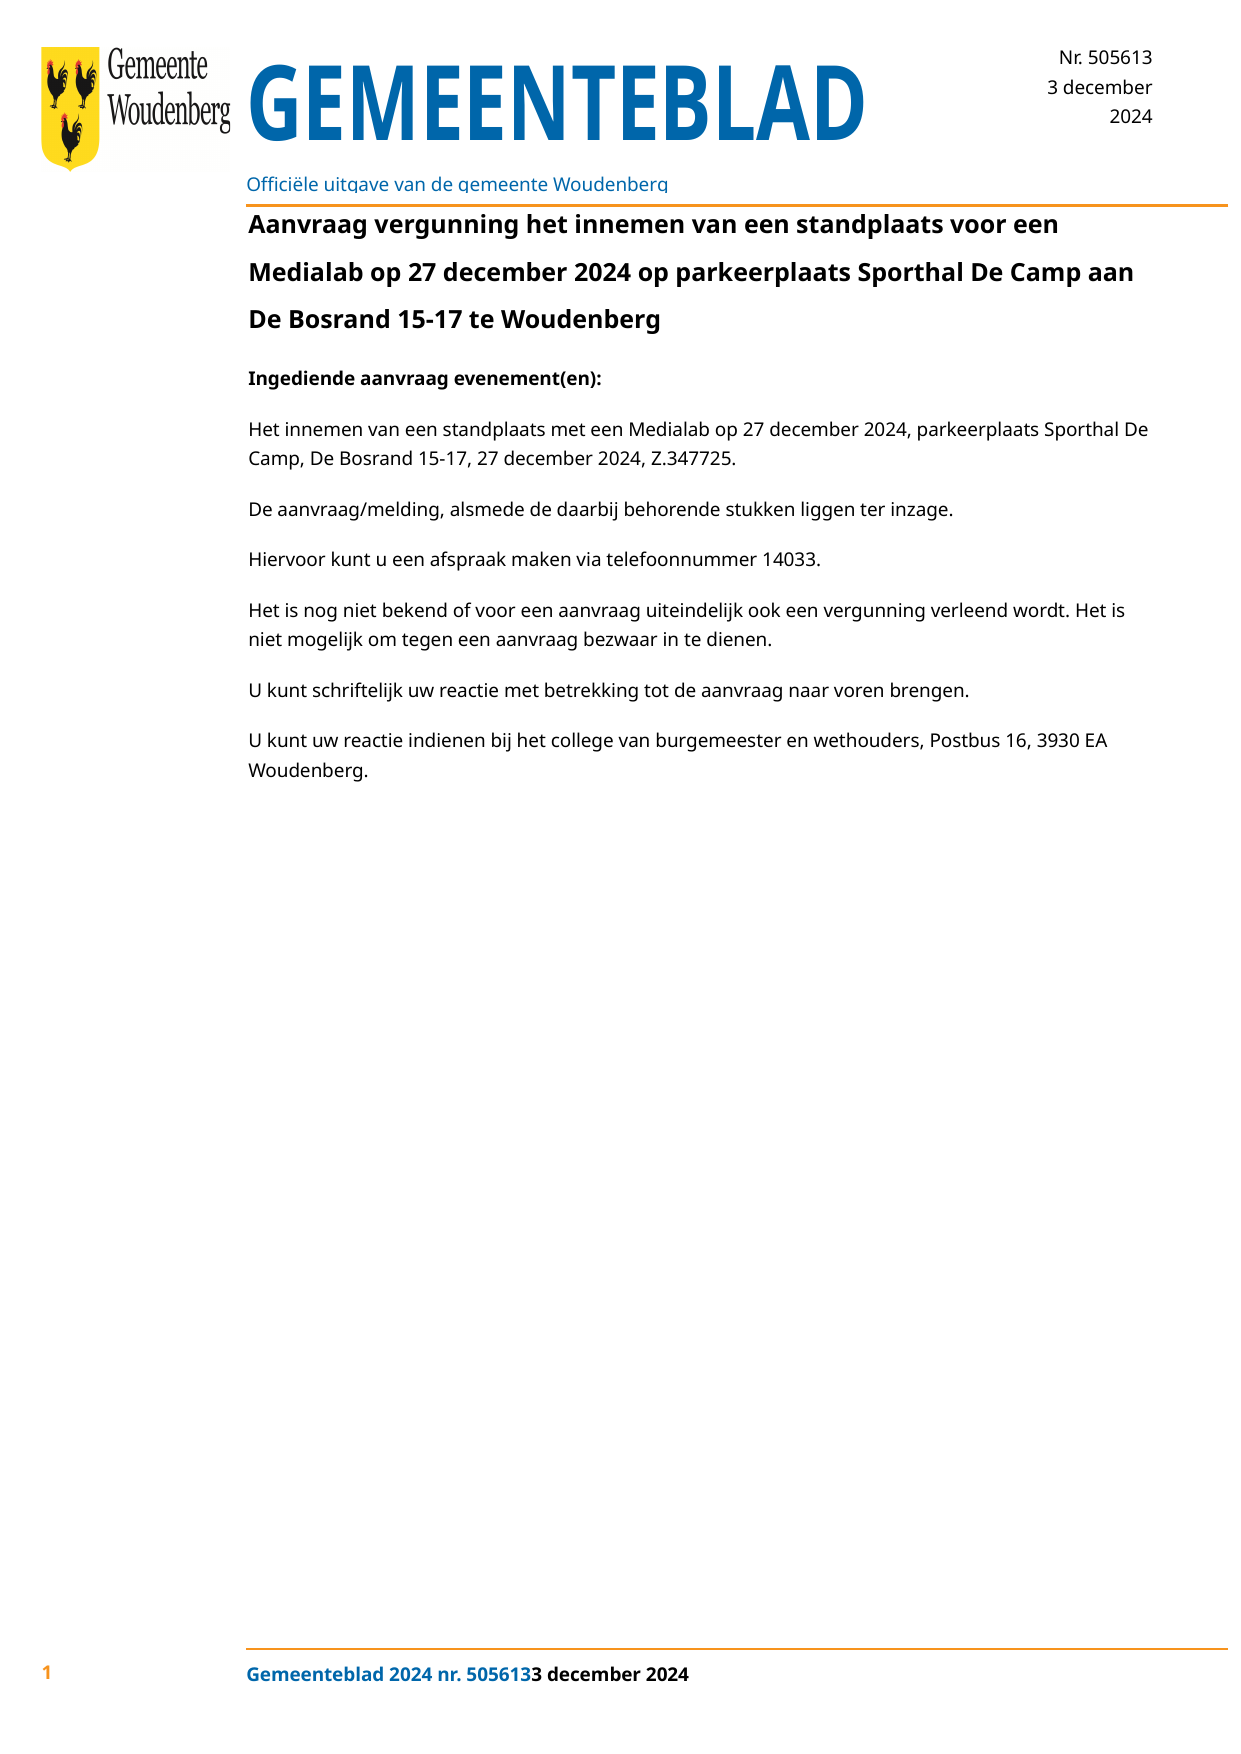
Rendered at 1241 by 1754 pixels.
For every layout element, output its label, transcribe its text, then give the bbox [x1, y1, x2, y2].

text Het innemen van een standplaats met een Medialab op 27 december 2024, parkeerplaats Sporthal De Camp, De Bosrand 15-17, 27 december 2024, Z.347725. [248, 416, 1152, 471]
text Aanvraag vergunning het innemen van een standplaats voor een Medialab op 27 december 2024 op parkeerplaats Sporthal De Camp aan De Bosrand 15-17 te Woudenberg [248, 207, 1152, 336]
picture [41, 47, 231, 172]
text Hiervoor kunt u een afspraak maken via telefoonnummer 14033. [248, 546, 1152, 572]
text U kunt uw reactie indienen bij het college van burgemeester en wethouders, Postbus 16, 3930 EA Woudenberg. [248, 727, 1152, 782]
text Het is nog niet bekend of voor een aanvraag uiteindelijk ook een vergunning verleend wordt. Het is niet mogelijk om tegen een aanvraag bezwaar in te dienen. [248, 597, 1152, 652]
text De aanvraag/melding, alsmede de daarbij behorende stukken liggen ter inzage. [248, 496, 1152, 522]
text U kunt schriftelijk uw reactie met betrekking tot de aanvraag naar voren brengen. [248, 677, 1152, 702]
text Ingediende aanvraag evenement(en): [248, 366, 1152, 391]
